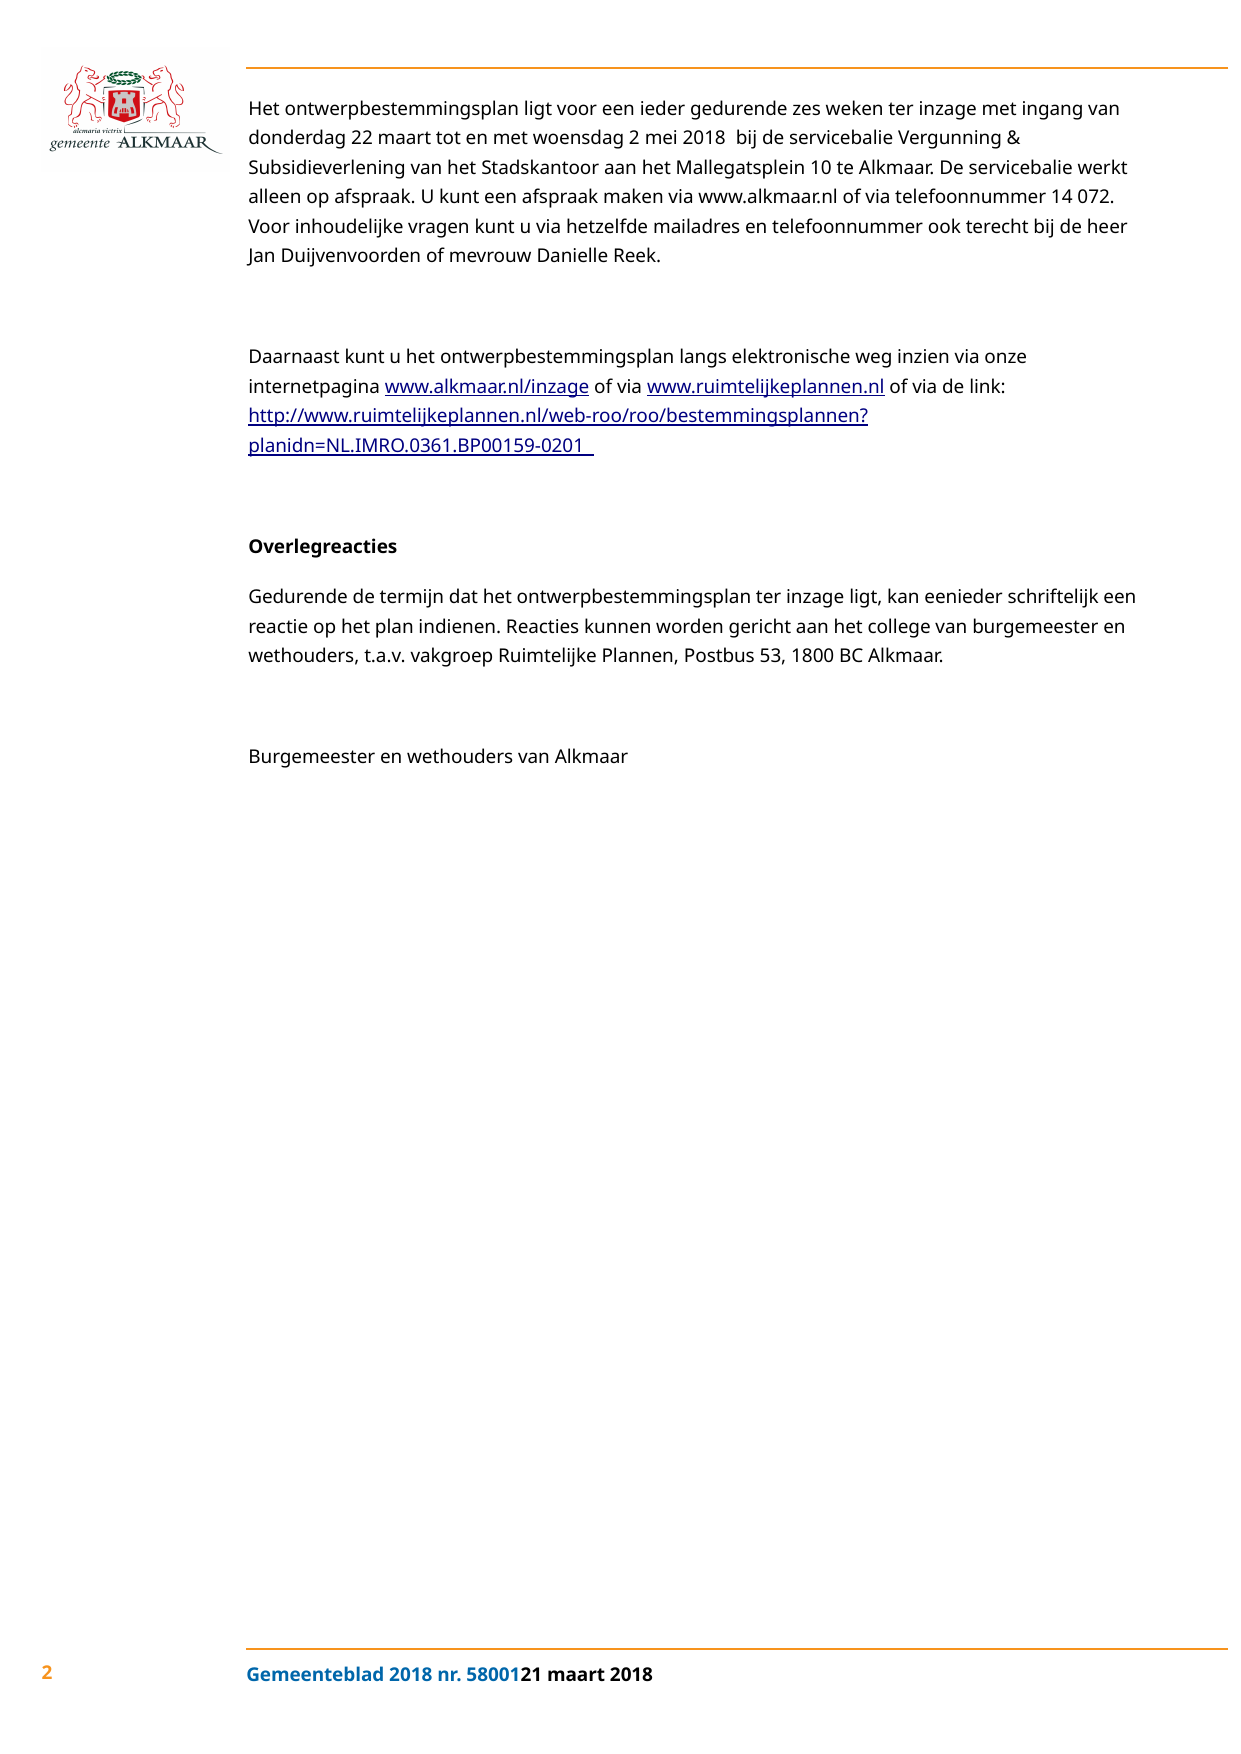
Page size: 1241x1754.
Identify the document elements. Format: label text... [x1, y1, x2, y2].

text Het ontwerpbestemmingsplan ligt voor een ieder gedurende zes weken ter inzage met ingang van donderdag 22 maart tot en met woensdag 2 mei 2018 bij de servicebalie Vergunning & Subsidieverlening van het Stadskantoor aan het Mallegatsplein 10 te Alkmaar. De servicebalie werkt alleen op afspraak. U kunt een afspraak maken via www.alkmaar.nl of via telefoonnummer 14 072. Voor inhoudelijke vragen kunt u via hetzelfde mailadres en telefoonnummer ook terecht bij de heer Jan Duijvenvoorden of mevrouw Danielle Reek. [248, 95, 1152, 268]
text Daarnaast kunt u het ontwerpbestemmingsplan langs elektronische weg inzien via onze internetpagina www.alkmaar.nl/inzage of via www.ruimtelijkeplannen.nl of via de link: http://www.ruimtelijkeplannen.nl/web-roo/roo/bestemmingsplannen?planidn=NL.IMRO.0361.BP00159-0201 [248, 343, 1152, 458]
picture [41, 47, 231, 172]
text Gedurende de termijn dat het ontwerpbestemmingsplan ter inzage ligt, kan eenieder schriftelijk een reactie op het plan indienen. Reacties kunnen worden gericht aan het college van burgemeester en wethouders, t.a.v. vakgroep Ruimtelijke Plannen, Postbus 53, 1800 BC Alkmaar. [248, 583, 1152, 668]
text Overlegreacties [248, 533, 1152, 559]
text Burgemeester en wethouders van Alkmaar [248, 743, 1152, 769]
